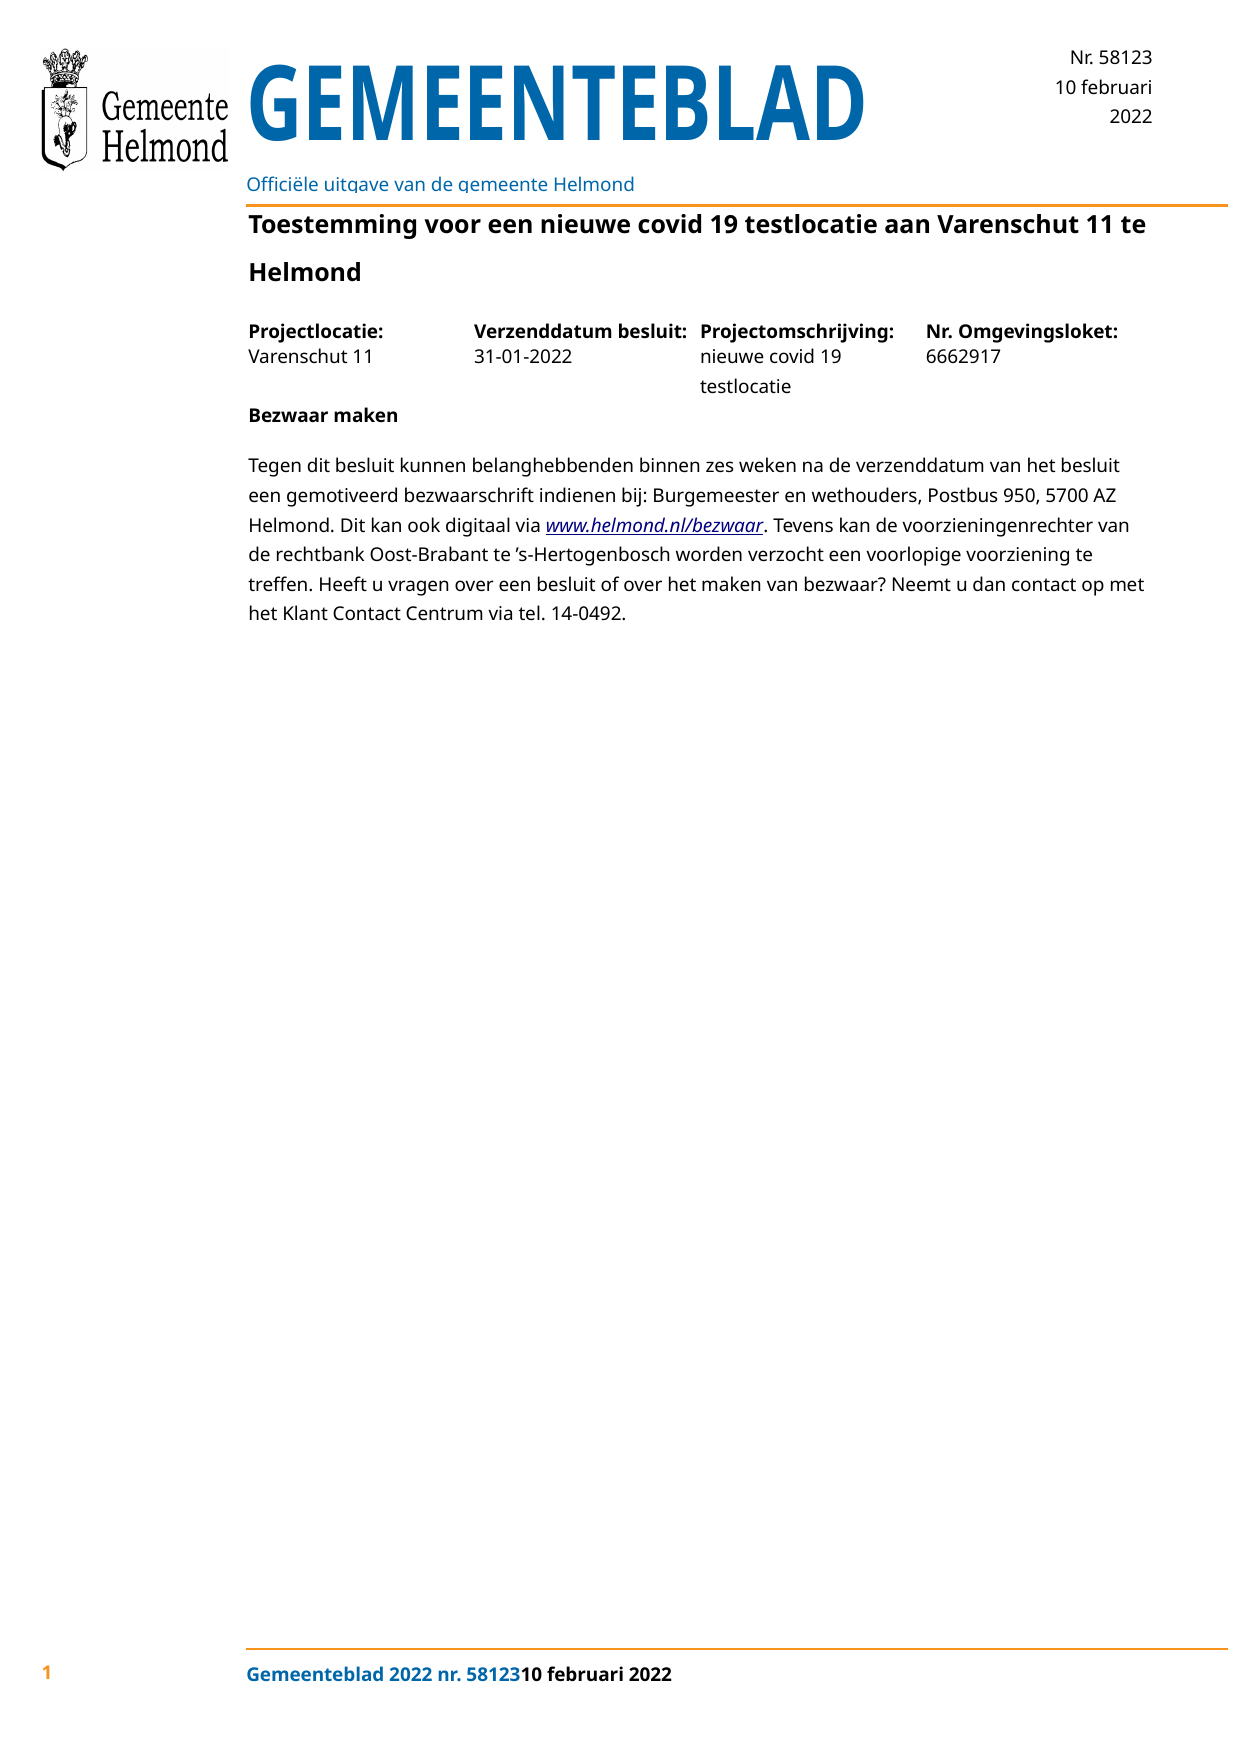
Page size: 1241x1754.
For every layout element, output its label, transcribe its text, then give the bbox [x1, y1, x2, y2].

picture [41, 47, 231, 172]
table_header Nr. Omgevingsloket: [926, 318, 1152, 344]
table_cell Varenschut 11 [248, 344, 474, 399]
text Toestemming voor een nieuwe covid 19 testlocatie aan Varenschut 11 te Helmond [248, 207, 1152, 288]
text Tegen dit besluit kunnen belanghebbenden binnen zes weken na de verzenddatum van het besluit een gemotiveerd bezwaarschrift indienen bij: Burgemeester en wethouders, Postbus 950, 5700 AZ Helmond. Dit kan ook digitaal via www.helmond.nl/bezwaar. Tevens kan de voorzieningenrechter van de rechtbank Oost-Brabant te ’s-Hertogenbosch worden verzocht een voorlopige voorziening te treffen. Heeft u vragen over een besluit of over het maken van bezwaar? Neemt u dan contact op met het Klant Contact Centrum via tel. 14-0492. [248, 453, 1152, 626]
table_cell 31-01-2022 [474, 344, 700, 399]
table_header Verzenddatum besluit: [474, 318, 700, 344]
table_header Projectomschrijving: [700, 318, 926, 344]
table_header Projectlocatie: [248, 318, 474, 344]
text Bezwaar maken [248, 402, 1152, 428]
table_cell 6662917 [926, 344, 1152, 399]
table_cell nieuwe covid 19 testlocatie [700, 344, 926, 399]
